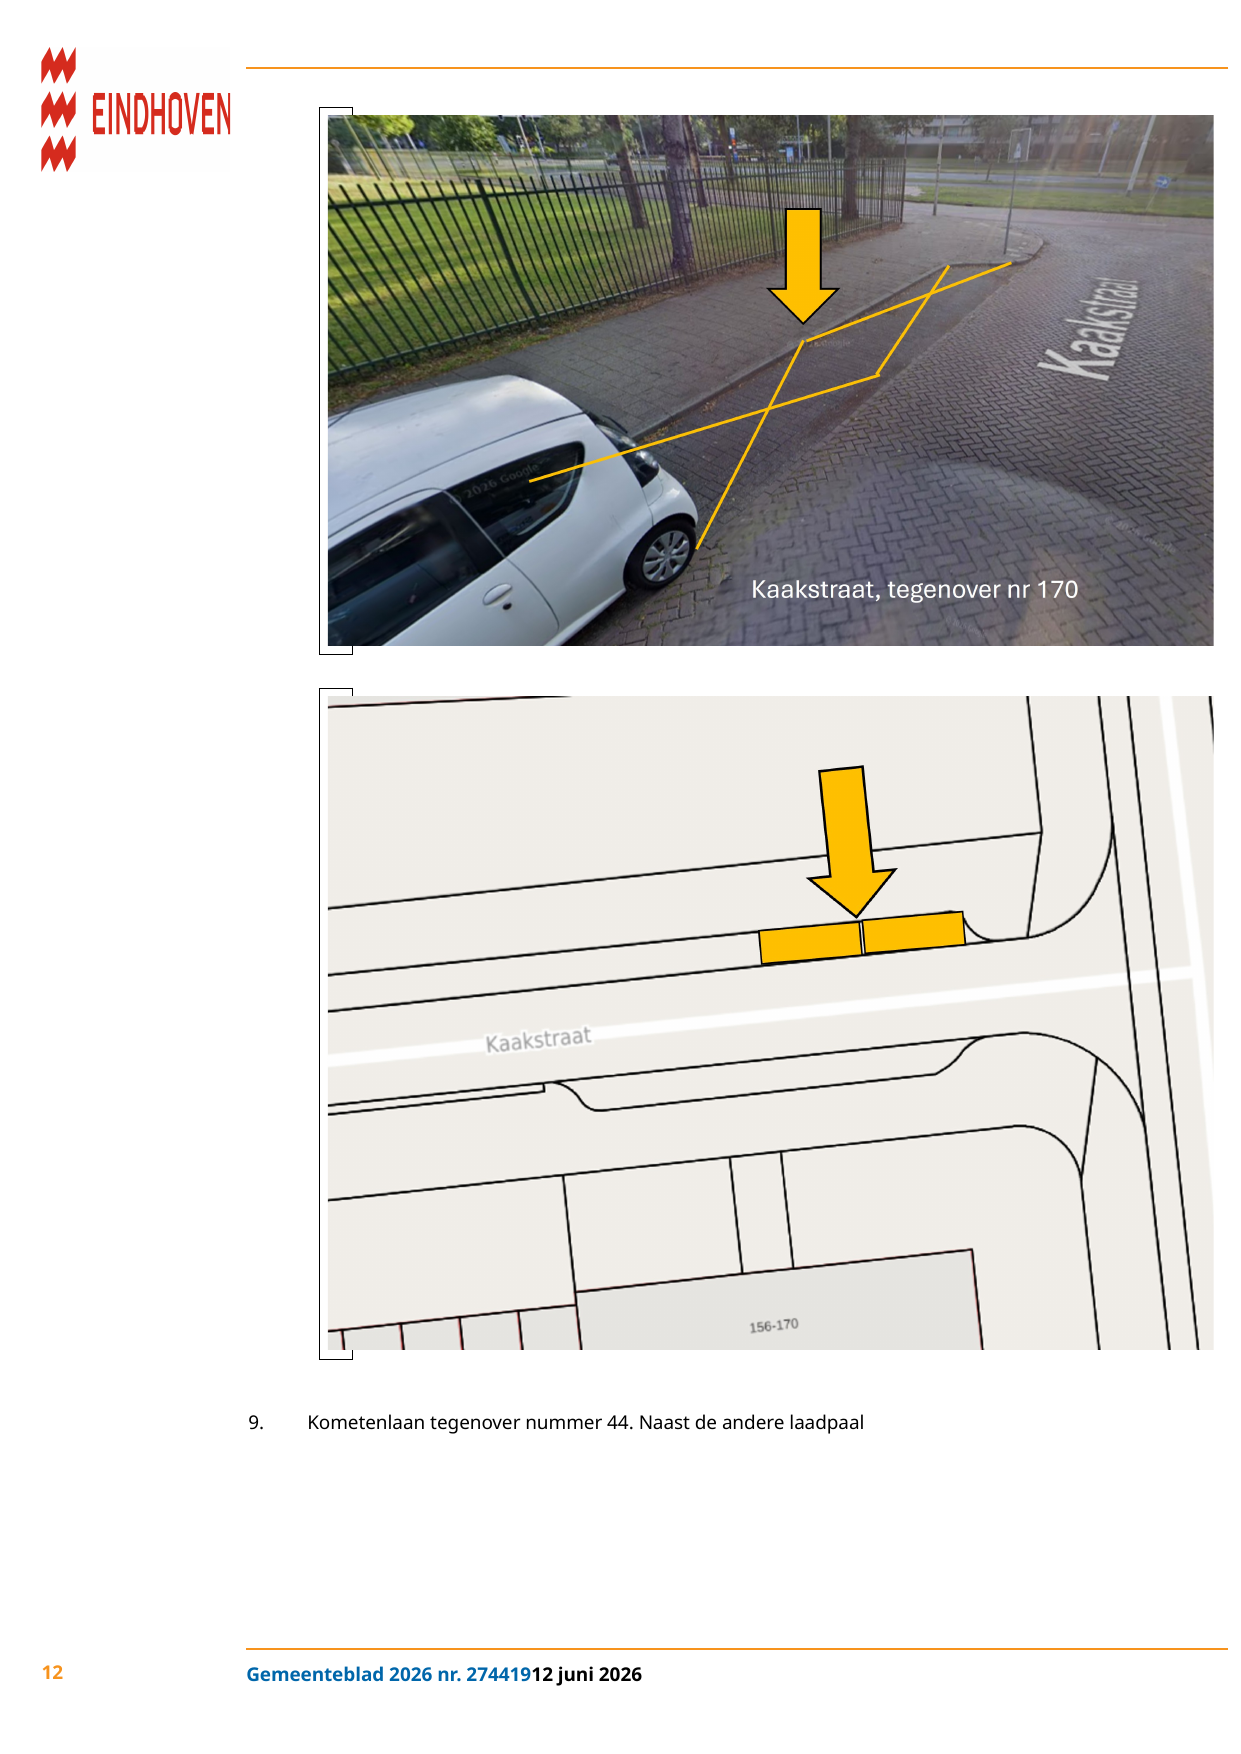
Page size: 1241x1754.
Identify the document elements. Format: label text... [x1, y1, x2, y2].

picture [327, 115, 1214, 646]
picture [41, 47, 231, 172]
list Kometenlaan tegenover nummer 44. Naast de andere laadpaal [248, 1409, 1152, 1435]
picture [327, 696, 1214, 1350]
